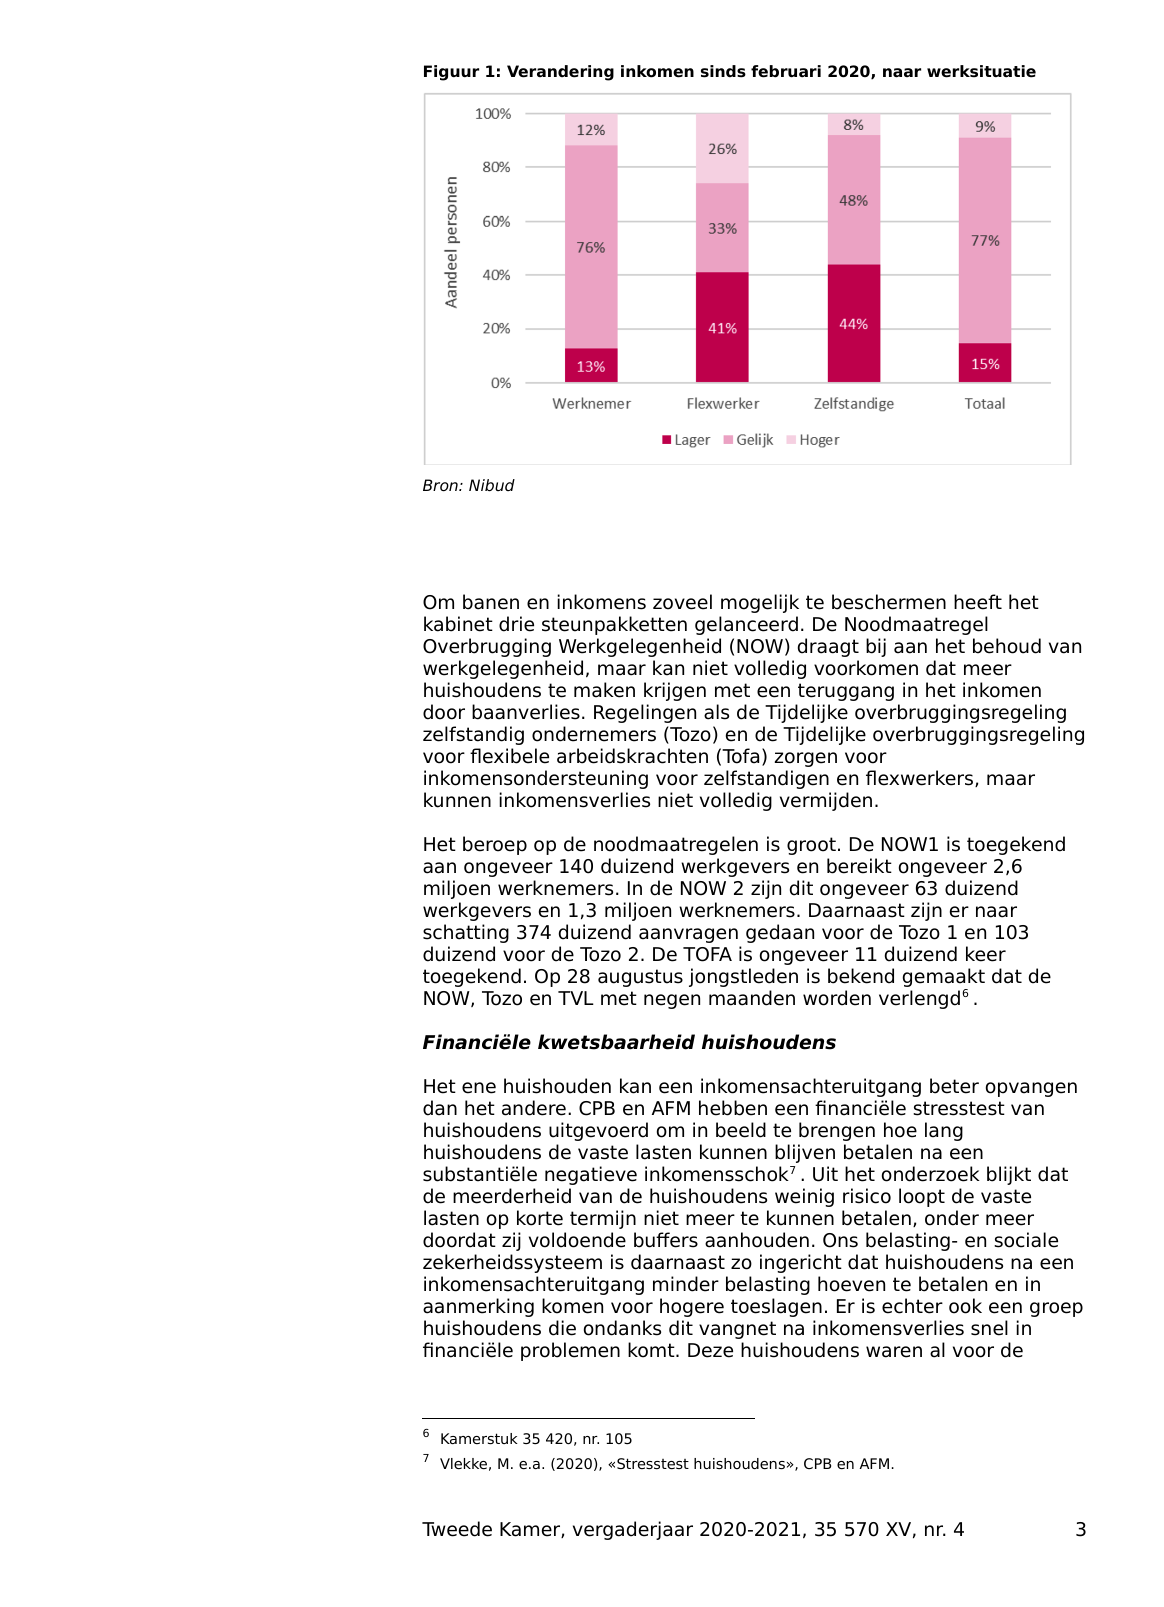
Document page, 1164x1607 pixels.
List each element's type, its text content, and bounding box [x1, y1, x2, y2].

text Vlekke, M. e.a. (2020), «Stresstest huishoudens», CPB en AFM. [422, 1452, 1087, 1474]
text Het beroep op de noodmaatregelen is groot. De NOW1 is toegekend aan ongeveer 140 duizend werkgevers en bereikt ongeveer 2,6 miljoen werknemers. In de NOW 2 zijn dit ongeveer 63 duizend werkgevers en 1,3 miljoen werknemers. Daarnaast zijn er naar schatting 374 duizend aanvragen gedaan voor de Tozo 1 en 103 duizend voor de Tozo 2. De TOFA is ongeveer 11 duizend keer toegekend. Op 28 augustus jongstleden is bekend gemaakt dat de NOW, Tozo en TVL met negen maanden worden verlengd. [422, 834, 1087, 1010]
text Bron: Nibud [422, 477, 1072, 495]
picture [422, 92, 1072, 465]
subtitle Financiële kwetsbaarheid huishoudens [422, 1032, 1087, 1054]
text Figuur 1: Verandering inkomen sinds februari 2020, naar werksituatie [422, 63, 1072, 81]
text Om banen en inkomens zoveel mogelijk te beschermen heeft het kabinet drie steunpakketten gelanceerd. De Noodmaatregel Overbrugging Werkgelegenheid (NOW) draagt bij aan het behoud van werkgelegenheid, maar kan niet volledig voorkomen dat meer huishoudens te maken krijgen met een teruggang in het inkomen door baanverlies. Regelingen als de Tijdelijke overbruggingsregeling zelfstandig ondernemers (Tozo) en de Tijdelijke overbruggingsregeling voor flexibele arbeidskrachten (Tofa) zorgen voor inkomensondersteuning voor zelfstandigen en flexwerkers, maar kunnen inkomensverlies niet volledig vermijden. [422, 592, 1087, 812]
text Het ene huishouden kan een inkomensachteruitgang beter opvangen dan het andere. CPB en AFM hebben een financiële stresstest van huishoudens uitgevoerd om in beeld te brengen hoe lang huishoudens de vaste lasten kunnen blijven betalen na een substantiële negatieve inkomensschok. Uit het onderzoek blijkt dat de meerderheid van de huishoudens weinig risico loopt de vaste lasten op korte termijn niet meer te kunnen betalen, onder meer doordat zij voldoende buffers aanhouden. Ons belasting- en sociale zekerheidssysteem is daarnaast zo ingericht dat huishoudens na een inkomensachteruitgang minder belasting hoeven te betalen en in aanmerking komen voor hogere toeslagen. Er is echter ook een groep huishoudens die ondanks dit vangnet na inkomensverlies snel in financiële problemen komt. Deze huishoudens waren al voor de [422, 1076, 1087, 1362]
text Kamerstuk 35 420, nr. 105 [422, 1427, 1087, 1449]
